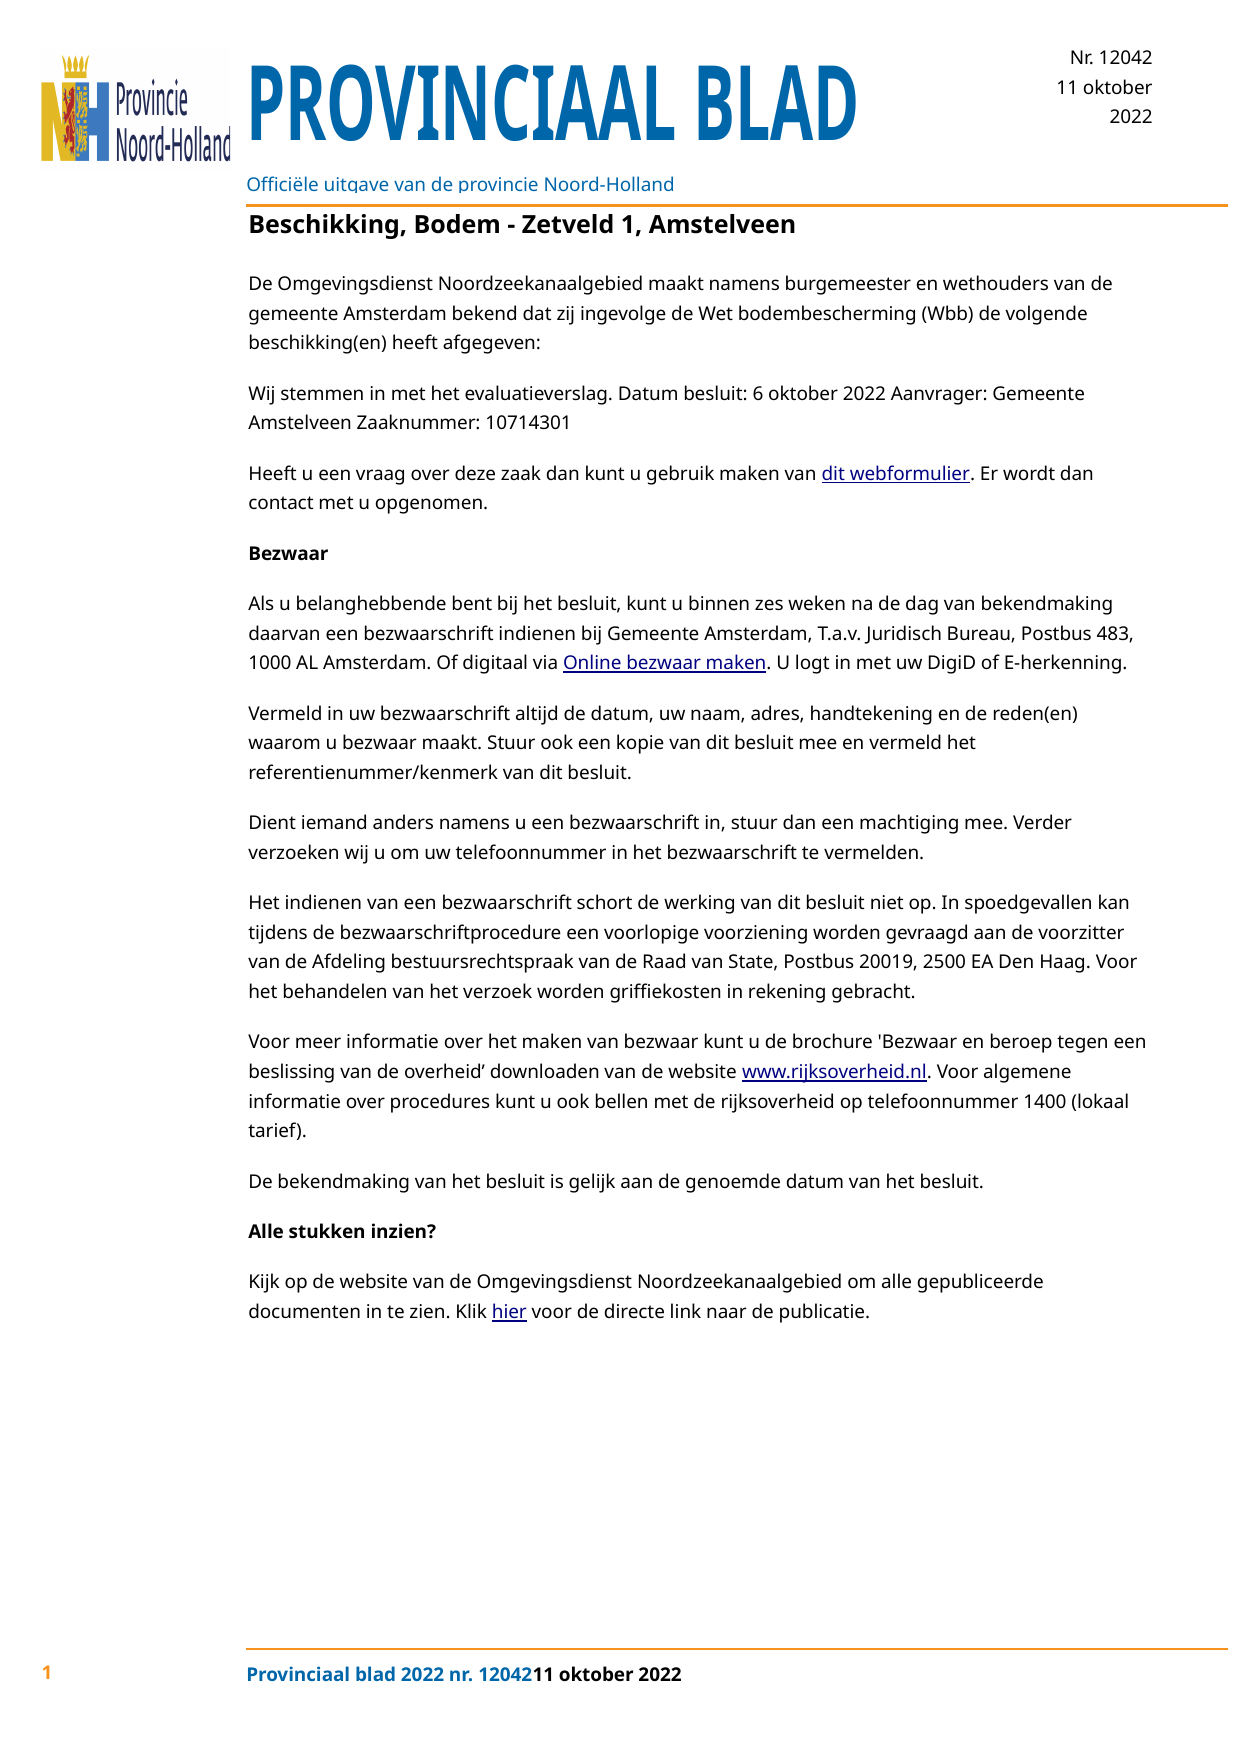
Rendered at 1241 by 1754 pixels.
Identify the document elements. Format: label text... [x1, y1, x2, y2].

text Wij stemmen in met het evaluatieverslag. Datum besluit: 6 oktober 2022 Aanvrager: Gemeente Amstelveen Zaaknummer: 10714301 [248, 380, 1152, 435]
text Heeft u een vraag over deze zaak dan kunt u gebruik maken van dit webformulier. Er wordt dan contact met u opgenomen. [248, 460, 1152, 515]
text Bezwaar [248, 540, 1152, 566]
text Voor meer informatie over het maken van bezwaar kunt u de brochure 'Bezwaar en beroep tegen een beslissing van de overheid’ downloaden van de website www.rijksoverheid.nl. Voor algemene informatie over procedures kunt u ook bellen met de rijksoverheid op telefoonnummer 1400 (lokaal tarief). [248, 1029, 1152, 1143]
text Kijk op de website van de Omgevingsdienst Noordzeekanaalgebied om alle gepubliceerde documenten in te zien. Klik hier voor de directe link naar de publicatie. [248, 1269, 1152, 1324]
text Vermeld in uw bezwaarschrift altijd de datum, uw naam, adres, handtekening en de reden(en) waarom u bezwaar maakt. Stuur ook een kopie van dit besluit mee en vermeld het referentienummer/kenmerk van dit besluit. [248, 700, 1152, 785]
text Dient iemand anders namens u een bezwaarschrift in, stuur dan een machtiging mee. Verder verzoeken wij u om uw telefoonnummer in het bezwaarschrift te vermelden. [248, 809, 1152, 865]
text Alle stukken inzien? [248, 1218, 1152, 1244]
text Als u belanghebbende bent bij het besluit, kunt u binnen zes weken na de dag van bekendmaking daarvan een bezwaarschrift indienen bij Gemeente Amsterdam, T.a.v. Juridisch Bureau, Postbus 483, 1000 AL Amsterdam. Of digitaal via Online bezwaar maken. U logt in met uw DigiD of E-herkenning. [248, 590, 1152, 675]
text De Omgevingsdienst Noordzeekanaalgebied maakt namens burgemeester en wethouders van de gemeente Amsterdam bekend dat zij ingevolge de Wet bodembescherming (Wbb) de volgende beschikking(en) heeft afgegeven: [248, 270, 1152, 355]
picture [41, 47, 231, 172]
text Beschikking, Bodem - Zetveld 1, Amstelveen [248, 207, 1152, 241]
text De bekendmaking van het besluit is gelijk aan de genoemde datum van het besluit. [248, 1168, 1152, 1193]
text Het indienen van een bezwaarschrift schort de werking van dit besluit niet op. In spoedgevallen kan tijdens de bezwaarschriftprocedure een voorlopige voorziening worden gevraagd aan de voorzitter van de Afdeling bestuursrechtspraak van de Raad van State, Postbus 20019, 2500 EA Den Haag. Voor het behandelen van het verzoek worden griffiekosten in rekening gebracht. [248, 889, 1152, 1004]
